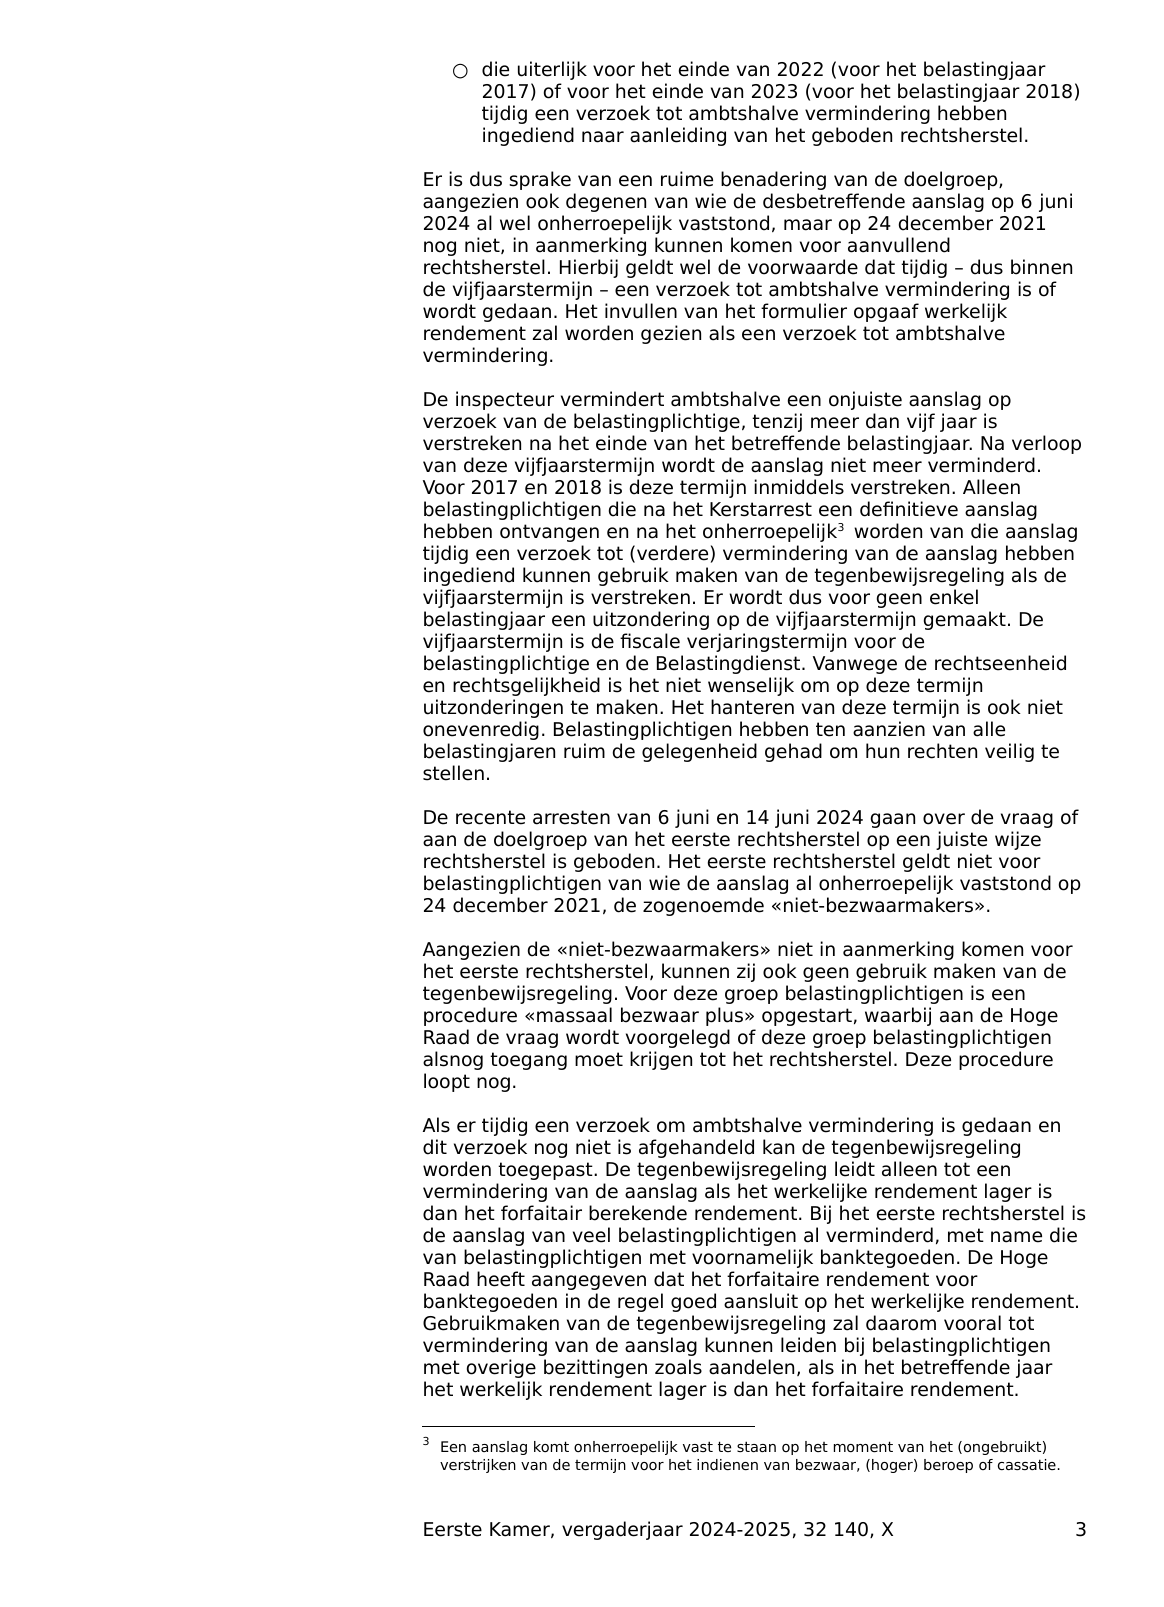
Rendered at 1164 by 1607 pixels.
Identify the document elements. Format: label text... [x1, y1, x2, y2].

text De inspecteur vermindert ambtshalve een onjuiste aanslag op verzoek van de belastingplichtige, tenzij meer dan vijf jaar is verstreken na het einde van het betreffende belastingjaar. Na verloop van deze vijfjaarstermijn wordt de aanslag niet meer verminderd. Voor 2017 en 2018 is deze termijn inmiddels verstreken. Alleen belastingplichtigen die na het Kerstarrest een definitieve aanslag hebben ontvangen en na het onherroepelijk worden van die aanslag tijdig een verzoek tot (verdere) vermindering van de aanslag hebben ingediend kunnen gebruik maken van de tegenbewijsregeling als de vijfjaarstermijn is verstreken. Er wordt dus voor geen enkel belastingjaar een uitzondering op de vijfjaarstermijn gemaakt. De vijfjaarstermijn is de fiscale verjaringstermijn voor de belastingplichtige en de Belastingdienst. Vanwege de rechtseenheid en rechtsgelijkheid is het niet wenselijk om op deze termijn uitzonderingen te maken. Het hanteren van deze termijn is ook niet onevenredig. Belastingplichtigen hebben ten aanzien van alle belastingjaren ruim de gelegenheid gehad om hun rechten veilig te stellen. [422, 389, 1087, 785]
text ○ die uiterlijk voor het einde van 2022 (voor het belastingjaar 2017) of voor het einde van 2023 (voor het belastingjaar 2018) tijdig een verzoek tot ambtshalve vermindering hebben ingediend naar aanleiding van het geboden rechtsherstel. [452, 59, 1087, 147]
text Een aanslag komt onherroepelijk vast te staan op het moment van het (ongebruikt) verstrijken van de termijn voor het indienen van bezwaar, (hoger) beroep of cassatie. [422, 1435, 1087, 1474]
text De recente arresten van 6 juni en 14 juni 2024 gaan over de vraag of aan de doelgroep van het eerste rechtsherstel op een juiste wijze rechtsherstel is geboden. Het eerste rechtsherstel geldt niet voor belastingplichtigen van wie de aanslag al onherroepelijk vaststond op 24 december 2021, de zogenoemde «niet-bezwaarmakers». [422, 807, 1087, 917]
text Er is dus sprake van een ruime benadering van de doelgroep, aangezien ook degenen van wie de desbetreffende aanslag op 6 juni 2024 al wel onherroepelijk vaststond, maar op 24 december 2021 nog niet, in aanmerking kunnen komen voor aanvullend rechtsherstel. Hierbij geldt wel de voorwaarde dat tijdig – dus binnen de vijfjaarstermijn – een verzoek tot ambtshalve vermindering is of wordt gedaan. Het invullen van het formulier opgaaf werkelijk rendement zal worden gezien als een verzoek tot ambtshalve vermindering. [422, 169, 1087, 367]
text Als er tijdig een verzoek om ambtshalve vermindering is gedaan en dit verzoek nog niet is afgehandeld kan de tegenbewijsregeling worden toegepast. De tegenbewijsregeling leidt alleen tot een vermindering van de aanslag als het werkelijke rendement lager is dan het forfaitair berekende rendement. Bij het eerste rechtsherstel is de aanslag van veel belastingplichtigen al verminderd, met name die van belastingplichtigen met voornamelijk banktegoeden. De Hoge Raad heeft aangegeven dat het forfaitaire rendement voor banktegoeden in de regel goed aansluit op het werkelijke rendement. Gebruikmaken van de tegenbewijsregeling zal daarom vooral tot vermindering van de aanslag kunnen leiden bij belastingplichtigen met overige bezittingen zoals aandelen, als in het betreffende jaar het werkelijk rendement lager is dan het forfaitaire rendement. [422, 1115, 1087, 1401]
text Aangezien de «niet-bezwaarmakers» niet in aanmerking komen voor het eerste rechtsherstel, kunnen zij ook geen gebruik maken van de tegenbewijsregeling. Voor deze groep belastingplichtigen is een procedure «massaal bezwaar plus» opgestart, waarbij aan de Hoge Raad de vraag wordt voorgelegd of deze groep belastingplichtigen alsnog toegang moet krijgen tot het rechtsherstel. Deze procedure loopt nog. [422, 939, 1087, 1093]
